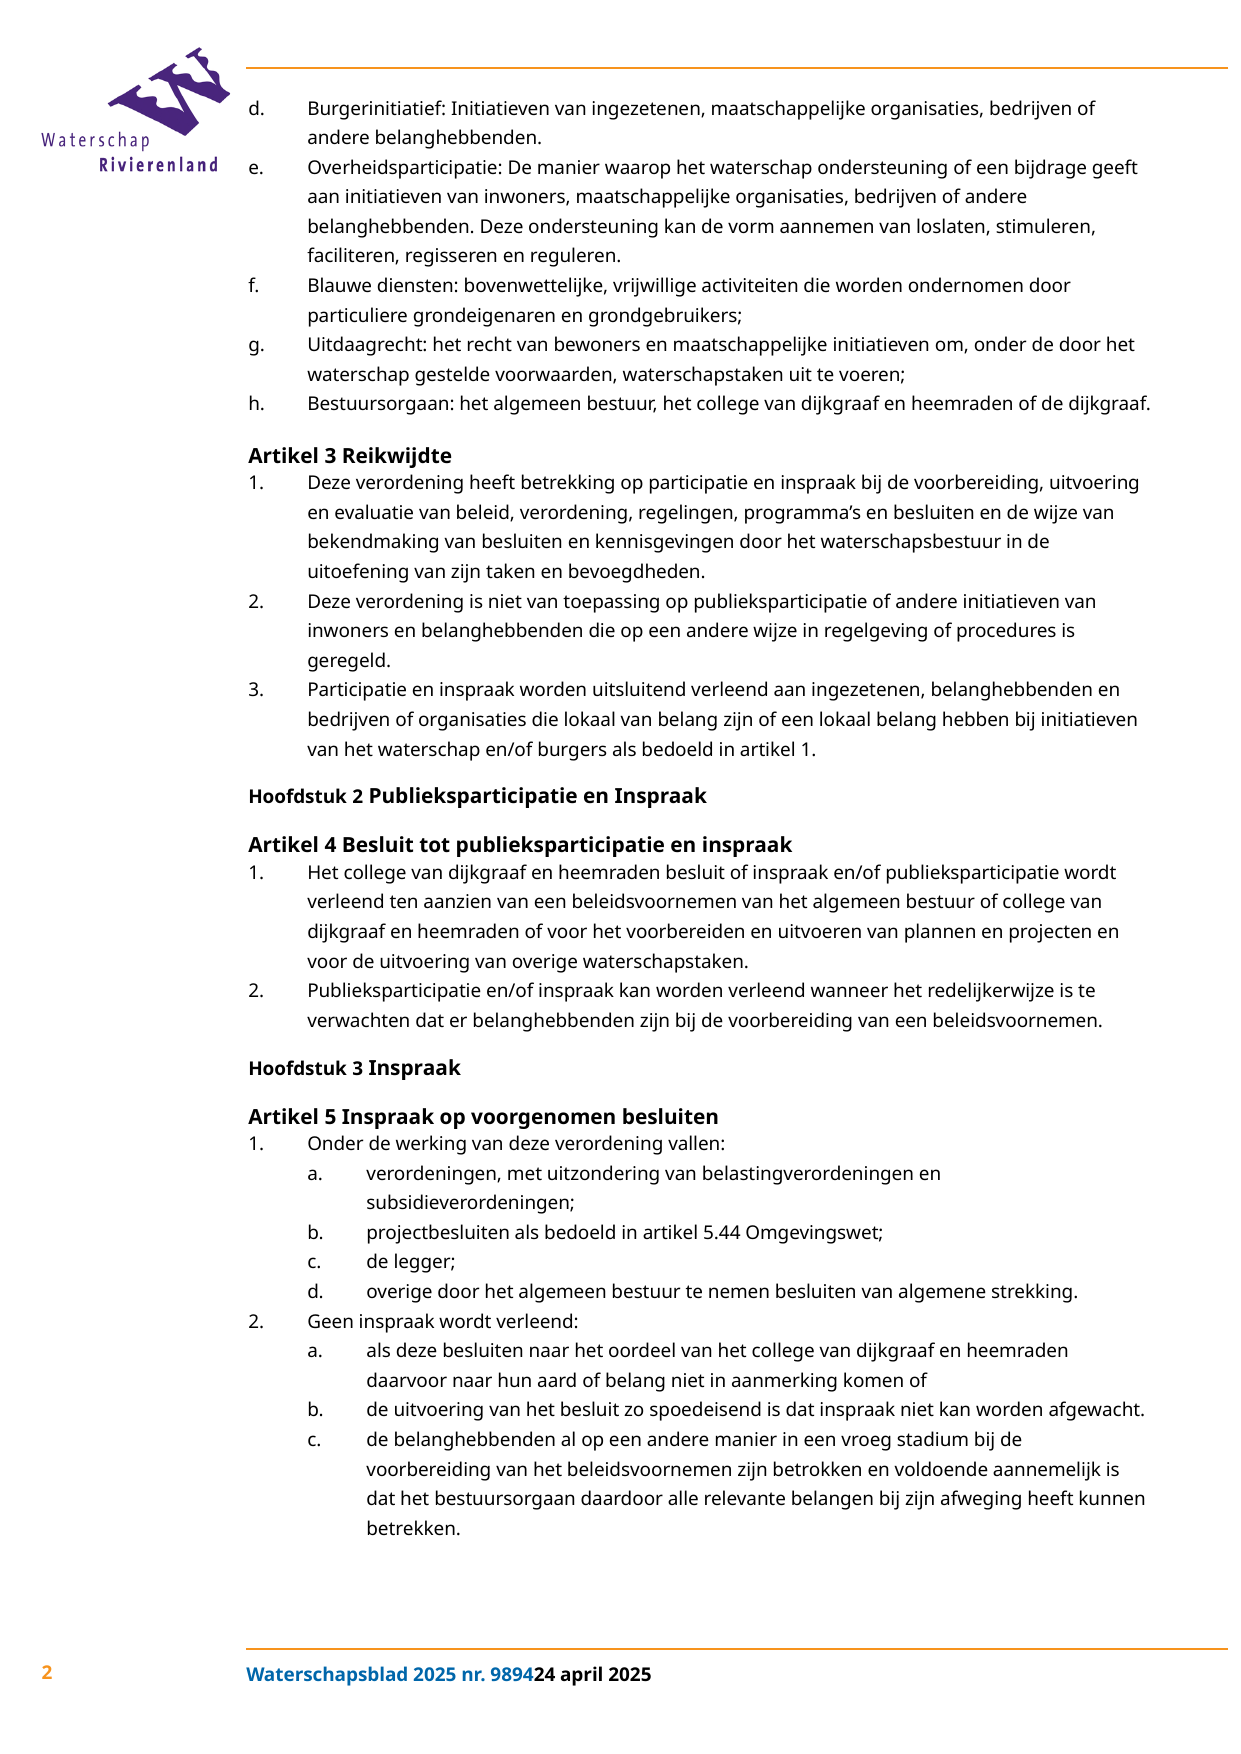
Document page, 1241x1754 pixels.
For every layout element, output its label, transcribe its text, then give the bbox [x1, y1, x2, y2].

list projectbesluiten als bedoeld in artikel 5.44 Omgevingswet; [307, 1219, 1152, 1245]
list Burgerinitiatief: Initiatieven van ingezetenen, maatschappelijke organisaties, bedrijven of andere belanghebbenden. [248, 95, 1152, 150]
text Artikel 5 Inspraak op voorgenomen besluiten [248, 1102, 1152, 1130]
text Hoofdstuk 3 Inspraak [248, 1053, 1152, 1081]
text Artikel 4 Besluit tot publieksparticipatie en inspraak [248, 831, 1152, 859]
list Participatie en inspraak worden uitsluitend verleend aan ingezetenen, belanghebbenden en bedrijven of organisaties die lokaal van belang zijn of een lokaal belang hebben bij initiatieven van het waterschap en/of burgers als bedoeld in artikel 1. [248, 677, 1152, 761]
list overige door het algemeen bestuur te nemen besluiten van algemene strekking. [307, 1278, 1152, 1304]
list Het college van dijkgraaf en heemraden besluit of inspraak en/of publieksparticipatie wordt verleend ten aanzien van een beleidsvoornemen van het algemeen bestuur of college van dijkgraaf en heemraden of voor het voorbereiden en uitvoeren van plannen en projecten en voor de uitvoering van overige waterschapstaken. [248, 859, 1152, 973]
list de legger; [307, 1249, 1152, 1274]
text Hoofdstuk 2 Publieksparticipatie en Inspraak [248, 781, 1152, 810]
list Uitdaagrecht: het recht van bewoners en maatschappelijke initiatieven om, onder de door het waterschap gestelde voorwaarden, waterschapstaken uit te voeren; [248, 331, 1152, 387]
list Blauwe diensten: bovenwettelijke, vrijwillige activiteiten die worden ondernomen door particuliere grondeigenaren en grondgebruikers; [248, 272, 1152, 328]
list Geen inspraak wordt verleend: [248, 1308, 1152, 1333]
list de uitvoering van het besluit zo spoedeisend is dat inspraak niet kan worden afgewacht. [307, 1397, 1152, 1422]
list Onder de werking van deze verordening vallen: [248, 1130, 1152, 1156]
list Overheidsparticipatie: De manier waarop het waterschap ondersteuning of een bijdrage geeft aan initiatieven van inwoners, maatschappelijke organisaties, bedrijven of andere belanghebbenden. Deze ondersteuning kan de vorm aannemen van loslaten, stimuleren, faciliteren, regisseren en reguleren. [248, 154, 1152, 268]
list Deze verordening is niet van toepassing op publieksparticipatie of andere initiatieven van inwoners en belanghebbenden die op een andere wijze in regelgeving of procedures is geregeld. [248, 588, 1152, 673]
list Bestuursorgaan: het algemeen bestuur, het college van dijkgraaf en heemraden of de dijkgraaf. [248, 391, 1152, 416]
picture [41, 47, 231, 172]
text Artikel 3 Reikwijdte [248, 441, 1152, 469]
list als deze besluiten naar het oordeel van het college van dijkgraaf en heemraden daarvoor naar hun aard of belang niet in aanmerking komen of [307, 1337, 1152, 1393]
list Publieksparticipatie en/of inspraak kan worden verleend wanneer het redelijkerwijze is te verwachten dat er belanghebbenden zijn bij de voorbereiding van een beleidsvoornemen. [248, 977, 1152, 1033]
list de belanghebbenden al op een andere manier in een vroeg stadium bij de voorbereiding van het beleidsvoornemen zijn betrokken en voldoende aannemelijk is dat het bestuursorgaan daardoor alle relevante belangen bij zijn afweging heeft kunnen betrekken. [307, 1426, 1152, 1541]
list Deze verordening heeft betrekking op participatie en inspraak bij de voorbereiding, uitvoering en evaluatie van beleid, verordening, regelingen, programma’s en besluiten en de wijze van bekendmaking van besluiten en kennisgevingen door het waterschapsbestuur in de uitoefening van zijn taken en bevoegdheden. [248, 469, 1152, 584]
list verordeningen, met uitzondering van belastingverordeningen en subsidieverordeningen; [307, 1160, 1152, 1215]
